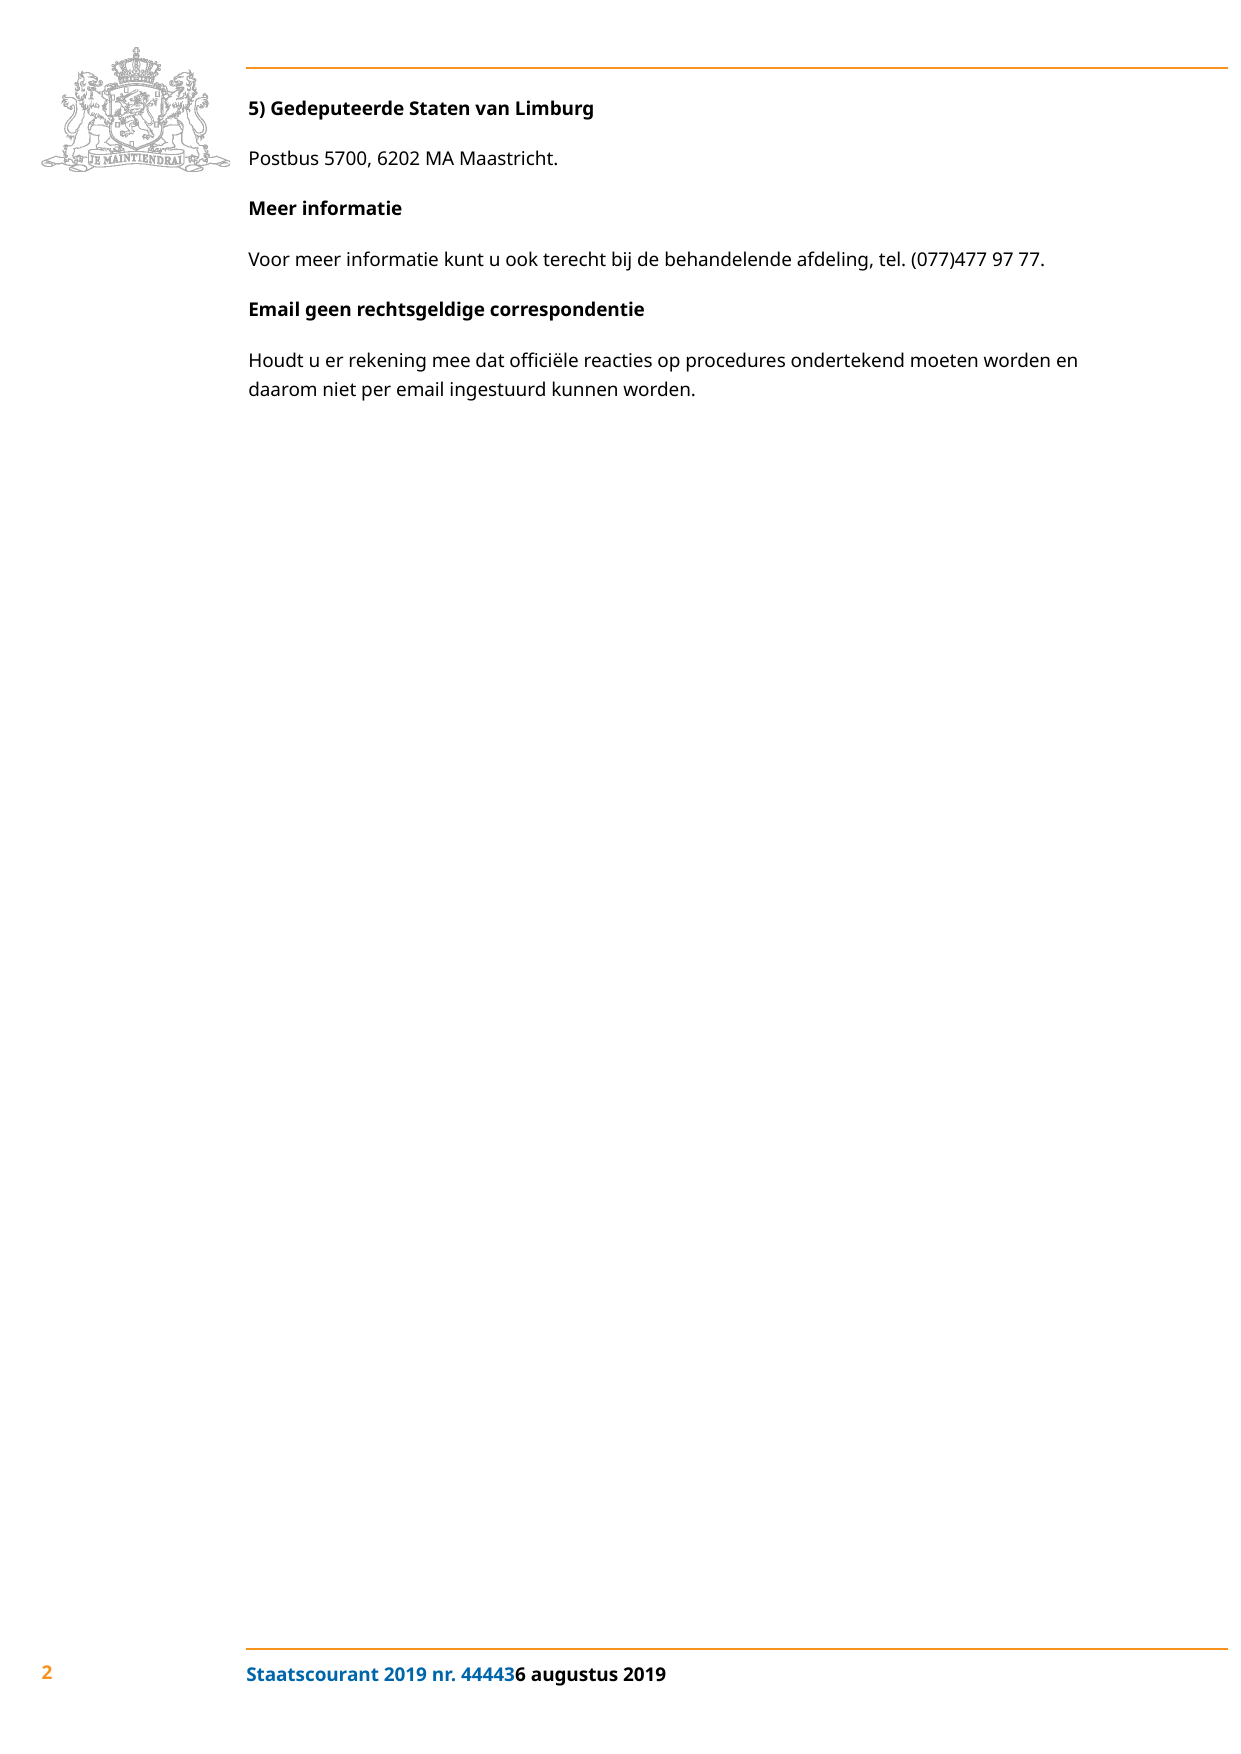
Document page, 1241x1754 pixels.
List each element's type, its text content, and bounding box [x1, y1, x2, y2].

text Meer informatie [248, 196, 1152, 221]
text Houdt u er rekening mee dat officiële reacties op procedures ondertekend moeten worden en daarom niet per email ingestuurd kunnen worden. [248, 347, 1152, 402]
text Email geen rechtsgeldige correspondentie [248, 296, 1152, 322]
text 5) Gedeputeerde Staten van Limburg [248, 95, 1152, 121]
text Voor meer informatie kunt u ook terecht bij de behandelende afdeling, tel. (077)477 97 77. [248, 246, 1152, 272]
text Postbus 5700, 6202 MA Maastricht. [248, 145, 1152, 171]
picture [41, 47, 231, 172]
